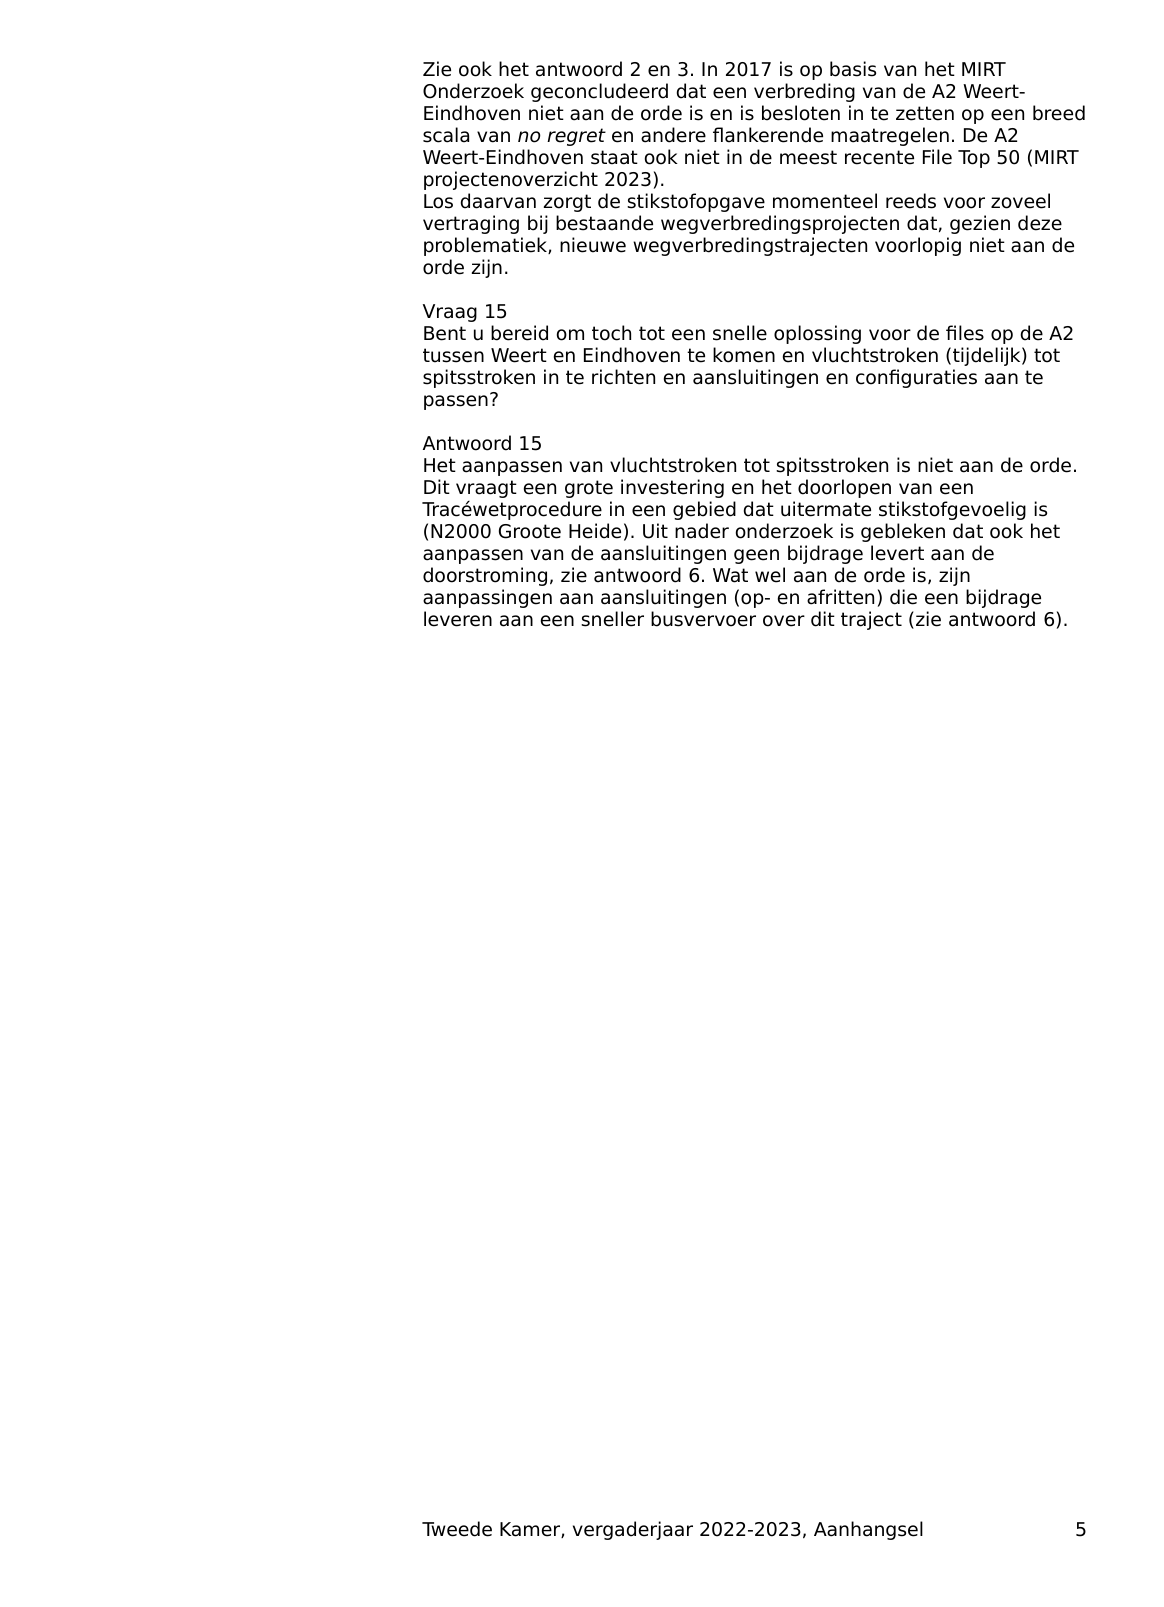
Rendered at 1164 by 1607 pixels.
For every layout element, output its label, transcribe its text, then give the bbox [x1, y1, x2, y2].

text Antwoord 15 [422, 433, 1087, 455]
text Het aanpassen van vluchtstroken tot spitsstroken is niet aan de orde. Dit vraagt een grote investering en het doorlopen van een Tracéwetprocedure in een gebied dat uitermate stikstofgevoelig is (N2000 Groote Heide). Uit nader onderzoek is gebleken dat ook het aanpassen van de aansluitingen geen bijdrage levert aan de doorstroming, zie antwoord 6. Wat wel aan de orde is, zijn aanpassingen aan aansluitingen (op- en afritten) die een bijdrage leveren aan een sneller busvervoer over dit traject (zie antwoord 6). [422, 455, 1087, 631]
text Zie ook het antwoord 2 en 3. In 2017 is op basis van het MIRT Onderzoek geconcludeerd dat een verbreding van de A2 Weert-Eindhoven niet aan de orde is en is besloten in te zetten op een breed scala van no regret en andere flankerende maatregelen. De A2 Weert-Eindhoven staat ook niet in de meest recente File Top 50 (MIRT projectenoverzicht 2023). [422, 59, 1087, 191]
text Bent u bereid om toch tot een snelle oplossing voor de files op de A2 tussen Weert en Eindhoven te komen en vluchtstroken (tijdelijk) tot spitsstroken in te richten en aansluitingen en configuraties aan te passen? [422, 323, 1087, 411]
text Vraag 15 [422, 301, 1087, 323]
text Los daarvan zorgt de stikstofopgave momenteel reeds voor zoveel vertraging bij bestaande wegverbredingsprojecten dat, gezien deze problematiek, nieuwe wegverbredingstrajecten voorlopig niet aan de orde zijn. [422, 191, 1087, 279]
